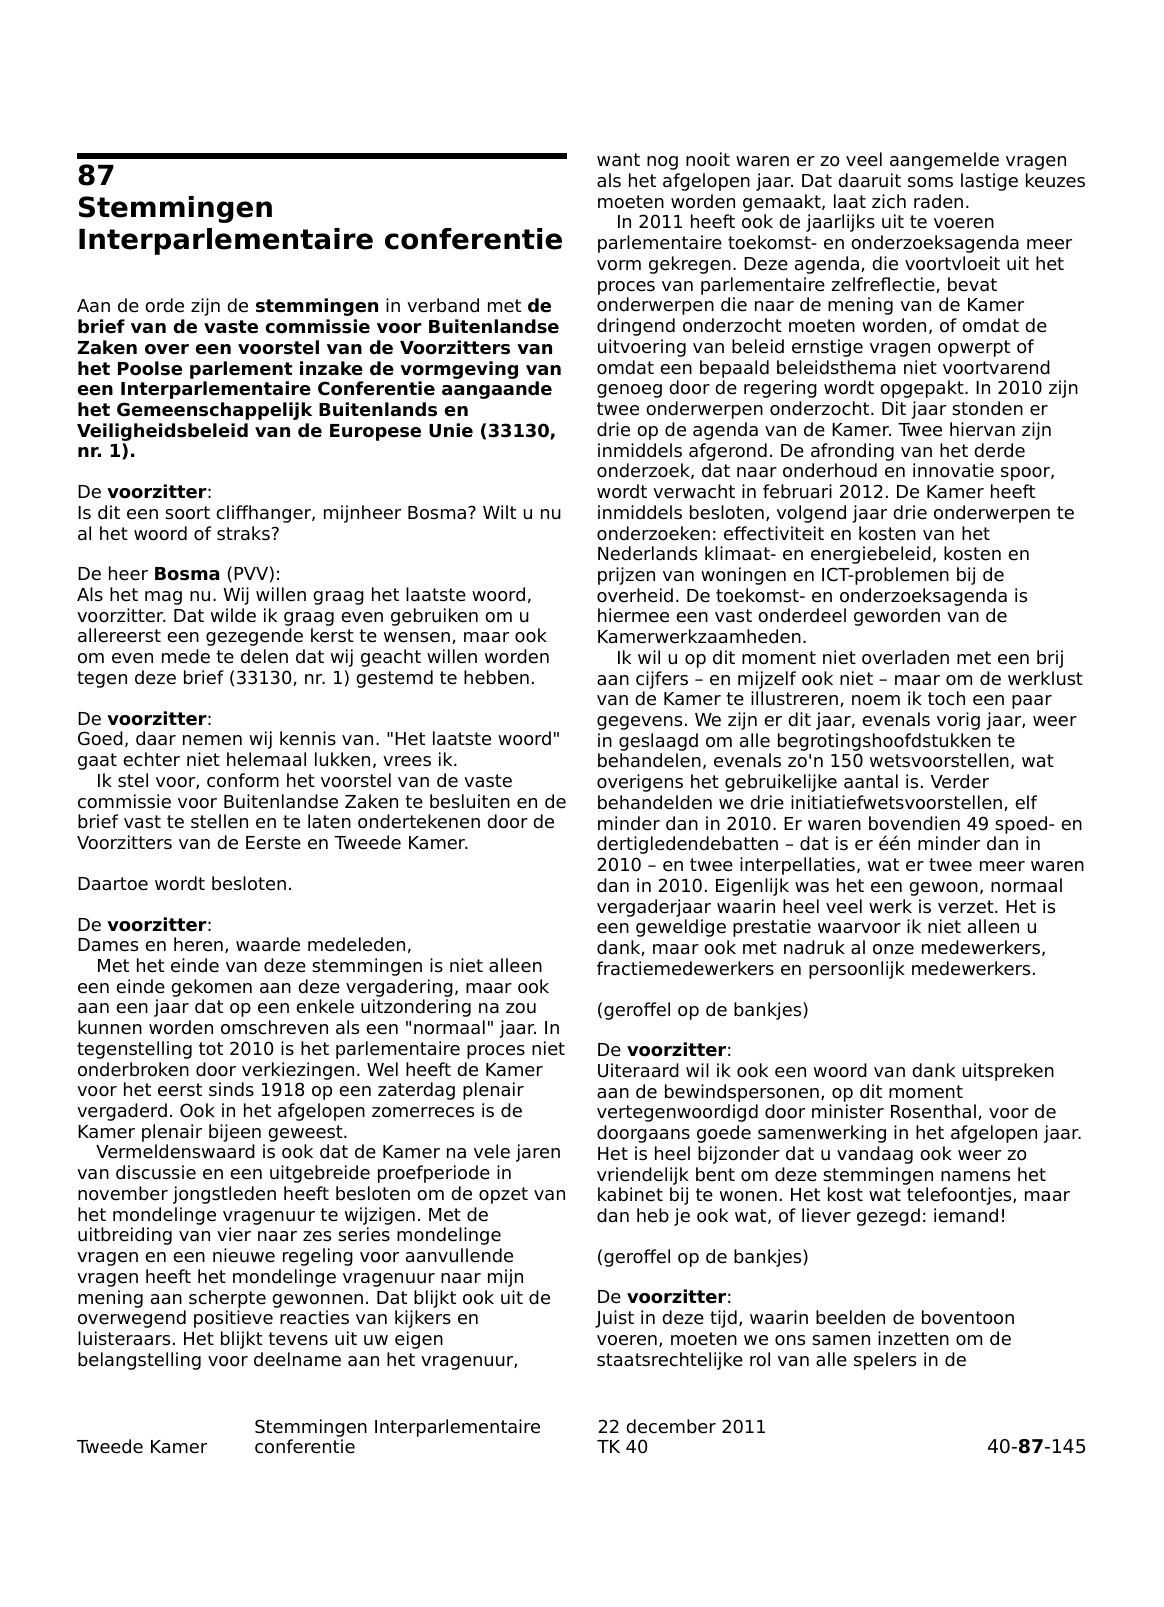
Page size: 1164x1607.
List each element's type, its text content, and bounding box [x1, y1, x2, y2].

text Is dit een soort cliffhanger, mijnheer Bosma? Wilt u nu al het woord of straks? [77, 503, 567, 544]
text Ik wil u op dit moment niet overladen met een brij aan cijfers – en mijzelf ook niet – maar om de werklust van de Kamer te illustreren, noem ik toch een paar gegevens. We zijn er dit jaar, evenals vorig jaar, weer in geslaagd om alle begrotingshoofdstukken te behandelen, evenals zo'n 150 wetsvoorstellen, wat overigens het gebruikelijke aantal is. Verder behandelden we drie initiatiefwetsvoorstellen, elf minder dan in 2010. Er waren bovendien 49 spoed- en dertigledendebatten – dat is er één minder dan in 2010 – en twee interpellaties, wat er twee meer waren dan in 2010. Eigenlijk was het een gewoon, normaal vergaderjaar waarin heel veel werk is verzet. Het is een geweldige prestatie waarvoor ik niet alleen u dank, maar ook met nadruk al onze medewerkers, fractiemedewerkers en persoonlijk medewerkers. [596, 648, 1087, 979]
text De voorzitter: [77, 482, 567, 503]
text (geroffel op de bankjes) [596, 1247, 1087, 1267]
text Aan de orde zijn de stemmingen in verband met de brief van de vaste commissie voor Buitenlandse Zaken over een voorstel van de Voorzitters van het Poolse parlement inzake de vormgeving van een Interparlementaire Conferentie aangaande het Gemeenschappelijk Buitenlands en Veiligheidsbeleid van de Europese Unie (33130, nr. 1). [77, 296, 567, 462]
text Dames en heren, waarde medeleden, [77, 935, 567, 956]
text Juist in deze tijd, waarin beelden de boventoon voeren, moeten we ons samen inzetten om de staatsrechtelijke rol van alle spelers in de [596, 1308, 1087, 1370]
text De heer Bosma (PVV): [77, 564, 567, 585]
text Goed, daar nemen wij kennis van. "Het laatste woord" gaat echter niet helemaal lukken, vrees ik. [77, 729, 567, 771]
text Vermeldenswaard is ook dat de Kamer na vele jaren van discussie en een uitgebreide proefperiode in november jongstleden heeft besloten om de opzet van het mondelinge vragenuur te wijzigen. Met de uitbreiding van vier naar zes series mondelinge vragen en een nieuwe regeling voor aanvullende vragen heeft het mondelinge vragenuur naar mijn mening aan scherpte gewonnen. Dat blijkt ook uit de overwegend positieve reacties van kijkers en luisteraars. Het blijkt tevens uit uw eigen belangstelling voor deelname aan het vragenuur, [77, 1142, 567, 1370]
text De voorzitter: [77, 914, 567, 935]
title 87 Stemmingen Interparlementaire conferentie [77, 159, 567, 256]
text De voorzitter: [596, 1287, 1087, 1308]
text (geroffel op de bankjes) [596, 999, 1087, 1020]
text Ik stel voor, conform het voorstel van de vaste commissie voor Buitenlandse Zaken te besluiten en de brief vast te stellen en te laten ondertekenen door de Voorzitters van de Eerste en Tweede Kamer. [77, 771, 567, 854]
text want nog nooit waren er zo veel aangemelde vragen als het afgelopen jaar. Dat daaruit soms lastige keuzes moeten worden gemaakt, laat zich raden. [596, 150, 1087, 212]
text Als het mag nu. Wij willen graag het laatste woord, voorzitter. Dat wilde ik graag even gebruiken om u allereerst een gezegende kerst te wensen, maar ook om even mede te delen dat wij geacht willen worden tegen deze brief (33130, nr. 1) gestemd te hebben. [77, 585, 567, 688]
text De voorzitter: [77, 708, 567, 729]
text Met het einde van deze stemmingen is niet alleen een einde gekomen aan deze vergadering, maar ook aan een jaar dat op een enkele uitzondering na zou kunnen worden omschreven als een "normaal" jaar. In tegenstelling tot 2010 is het parlementaire proces niet onderbroken door verkiezingen. Wel heeft de Kamer voor het eerst sinds 1918 op een zaterdag plenair vergaderd. Ook in het afgelopen zomerreces is de Kamer plenair bijeen geweest. [77, 956, 567, 1142]
text Daartoe wordt besloten. [77, 874, 567, 894]
text In 2011 heeft ook de jaarlijks uit te voeren parlementaire toekomst- en onderzoeksagenda meer vorm gekregen. Deze agenda, die voortvloeit uit het proces van parlementaire zelfreflectie, bevat onderwerpen die naar de mening van de Kamer dringend onderzocht moeten worden, of omdat de uitvoering van beleid ernstige vragen opwerpt of omdat een bepaald beleidsthema niet voortvarend genoeg door de regering wordt opgepakt. In 2010 zijn twee onderwerpen onderzocht. Dit jaar stonden er drie op de agenda van de Kamer. Twee hiervan zijn inmiddels afgerond. De afronding van het derde onderzoek, dat naar onderhoud en innovatie spoor, wordt verwacht in februari 2012. De Kamer heeft inmiddels besloten, volgend jaar drie onderwerpen te onderzoeken: effectiviteit en kosten van het Nederlands klimaat- en energiebeleid, kosten en prijzen van woningen en ICT-problemen bij de overheid. De toekomst- en onderzoeksagenda is hiermee een vast onderdeel geworden van de Kamerwerkzaamheden. [596, 212, 1087, 648]
text Uiteraard wil ik ook een woord van dank uitspreken aan de bewindspersonen, op dit moment vertegenwoordigd door minister Rosenthal, voor de doorgaans goede samenwerking in het afgelopen jaar. Het is heel bijzonder dat u vandaag ook weer zo vriendelijk bent om deze stemmingen namens het kabinet bij te wonen. Het kost wat telefoontjes, maar dan heb je ook wat, of liever gezegd: iemand! [596, 1061, 1087, 1227]
text De voorzitter: [596, 1040, 1087, 1061]
